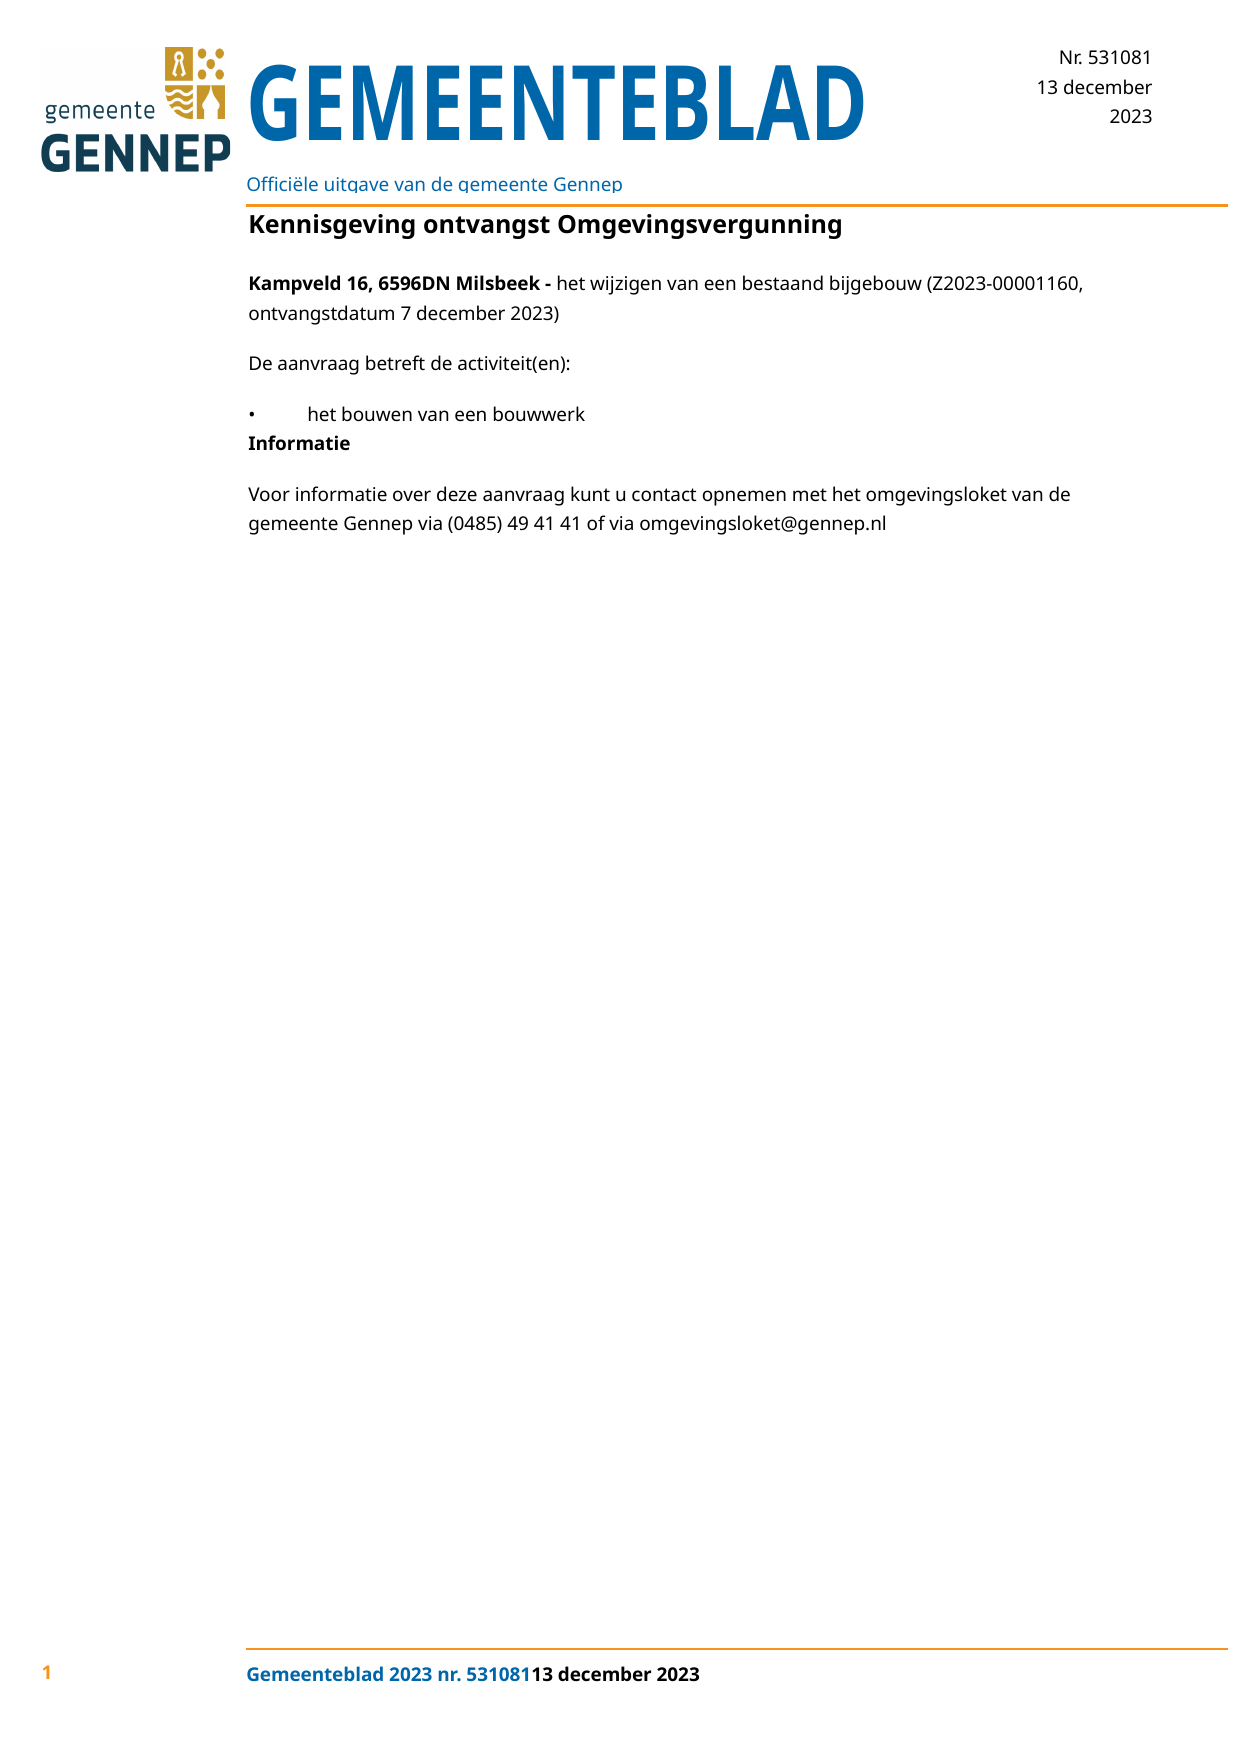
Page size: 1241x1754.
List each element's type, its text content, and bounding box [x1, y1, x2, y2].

text Kampveld 16, 6596DN Milsbeek - het wijzigen van een bestaand bijgebouw (Z2023-00001160, ontvangstdatum 7 december 2023) [248, 270, 1152, 326]
list het bouwen van een bouwwerk [248, 401, 1152, 426]
text Informatie [248, 430, 1152, 456]
text De aanvraag betreft de activiteit(en): [248, 350, 1152, 376]
text Voor informatie over deze aanvraag kunt u contact opnemen met het omgevingsloket van de gemeente Gennep via (0485) 49 41 41 of via omgevingsloket@gennep.nl [248, 481, 1152, 536]
text Kennisgeving ontvangst Omgevingsvergunning [248, 207, 1152, 241]
picture [41, 47, 231, 172]
